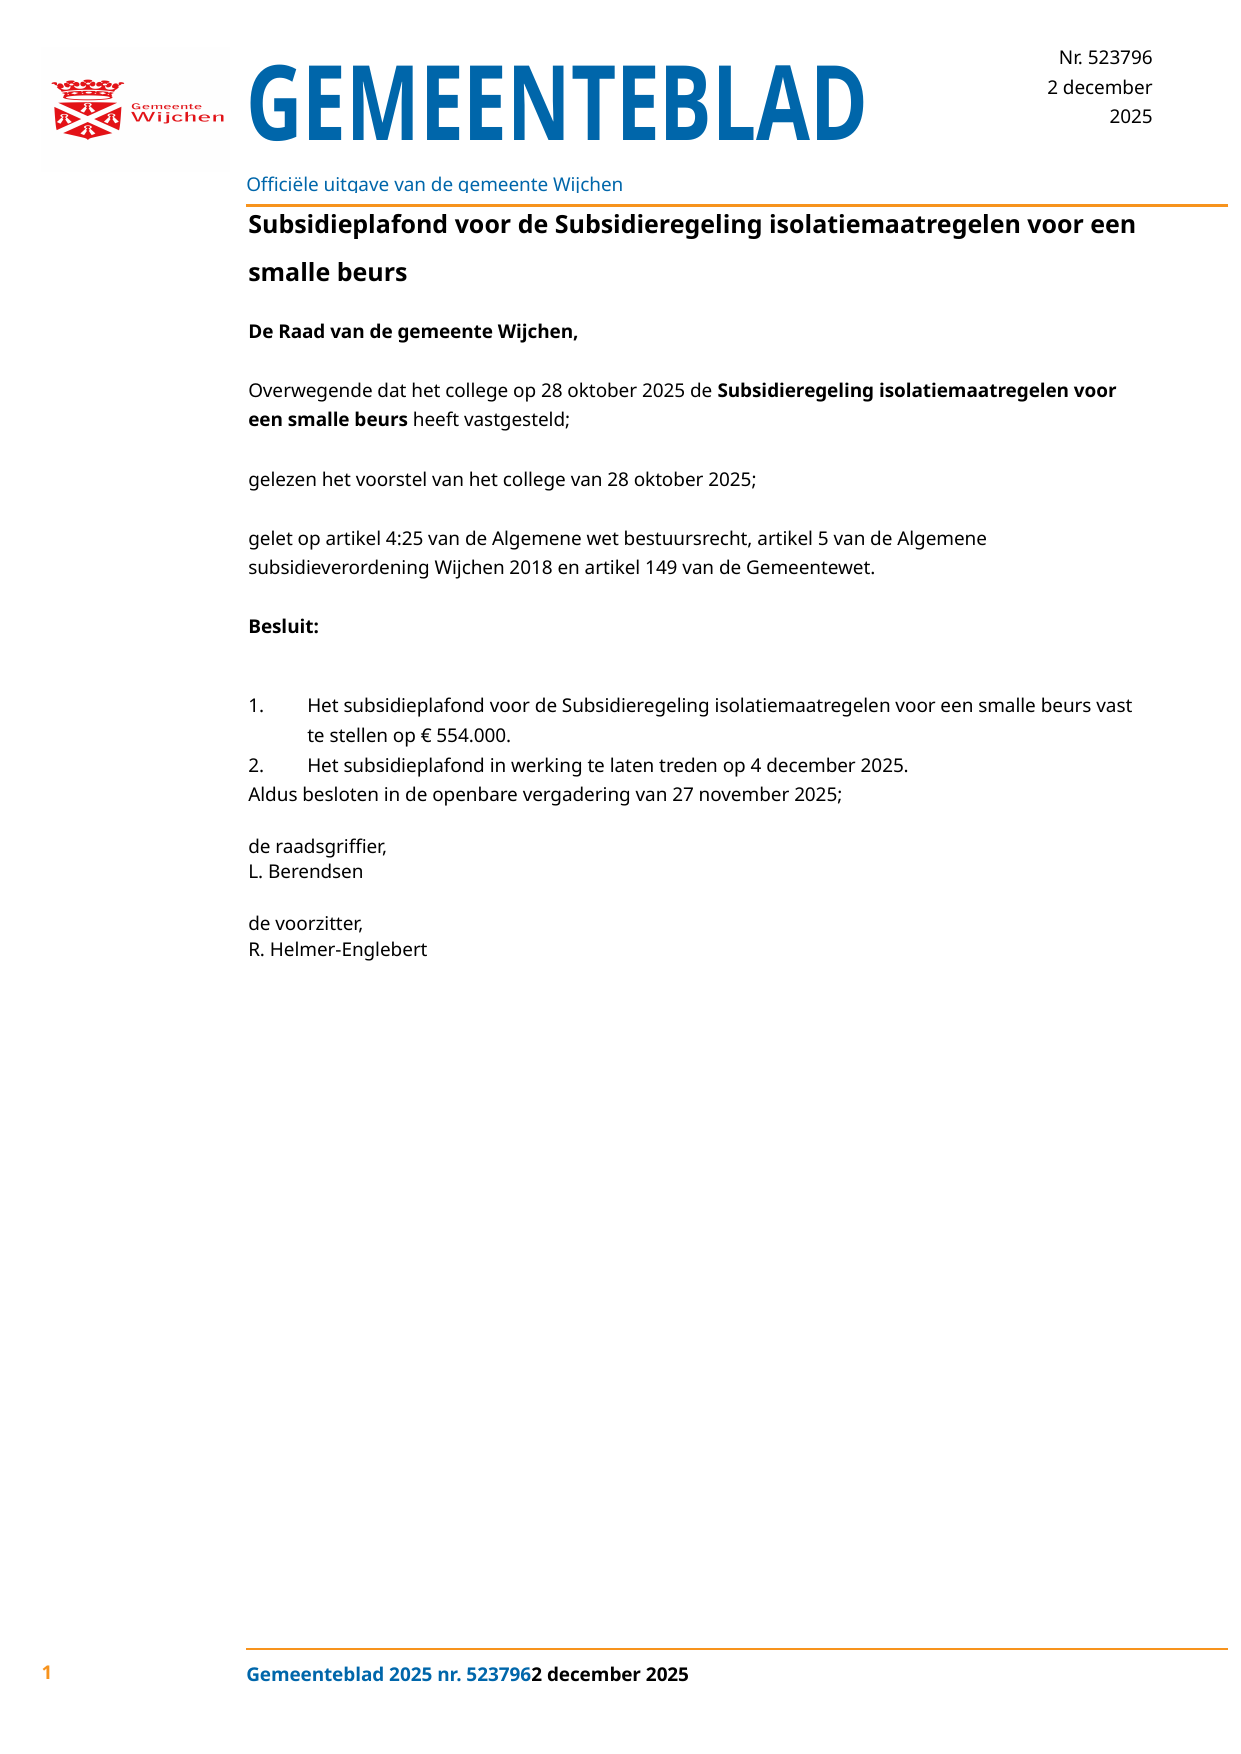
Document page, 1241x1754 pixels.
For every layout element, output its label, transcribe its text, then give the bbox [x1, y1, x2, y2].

list Het subsidieplafond in werking te laten treden op 4 december 2025. [248, 752, 1152, 777]
text Besluit: [248, 614, 1152, 639]
text de raadsgriffier, [248, 833, 1152, 858]
text de voorzitter, [248, 910, 1152, 936]
picture [41, 47, 231, 172]
text De Raad van de gemeente Wijchen, [248, 318, 1152, 344]
text gelezen het voorstel van het college van 28 oktober 2025; [248, 466, 1152, 492]
text Overwegende dat het college op 28 oktober 2025 de Subsidieregeling isolatiemaatregelen voor een smalle beurs heeft vastgesteld; [248, 377, 1152, 432]
text R. Helmer-Englebert [248, 936, 1152, 961]
text Aldus besloten in de openbare vergadering van 27 november 2025; [248, 781, 1152, 807]
list Het subsidieplafond voor de Subsidieregeling isolatiemaatregelen voor een smalle beurs vast te stellen op € 554.000. [248, 693, 1152, 748]
text L. Berendsen [248, 858, 1152, 884]
text gelet op artikel 4:25 van de Algemene wet bestuursrecht, artikel 5 van de Algemene subsidieverordening Wijchen 2018 en artikel 149 van de Gemeentewet. [248, 525, 1152, 580]
text Subsidieplafond voor de Subsidieregeling isolatiemaatregelen voor een smalle beurs [248, 207, 1152, 288]
